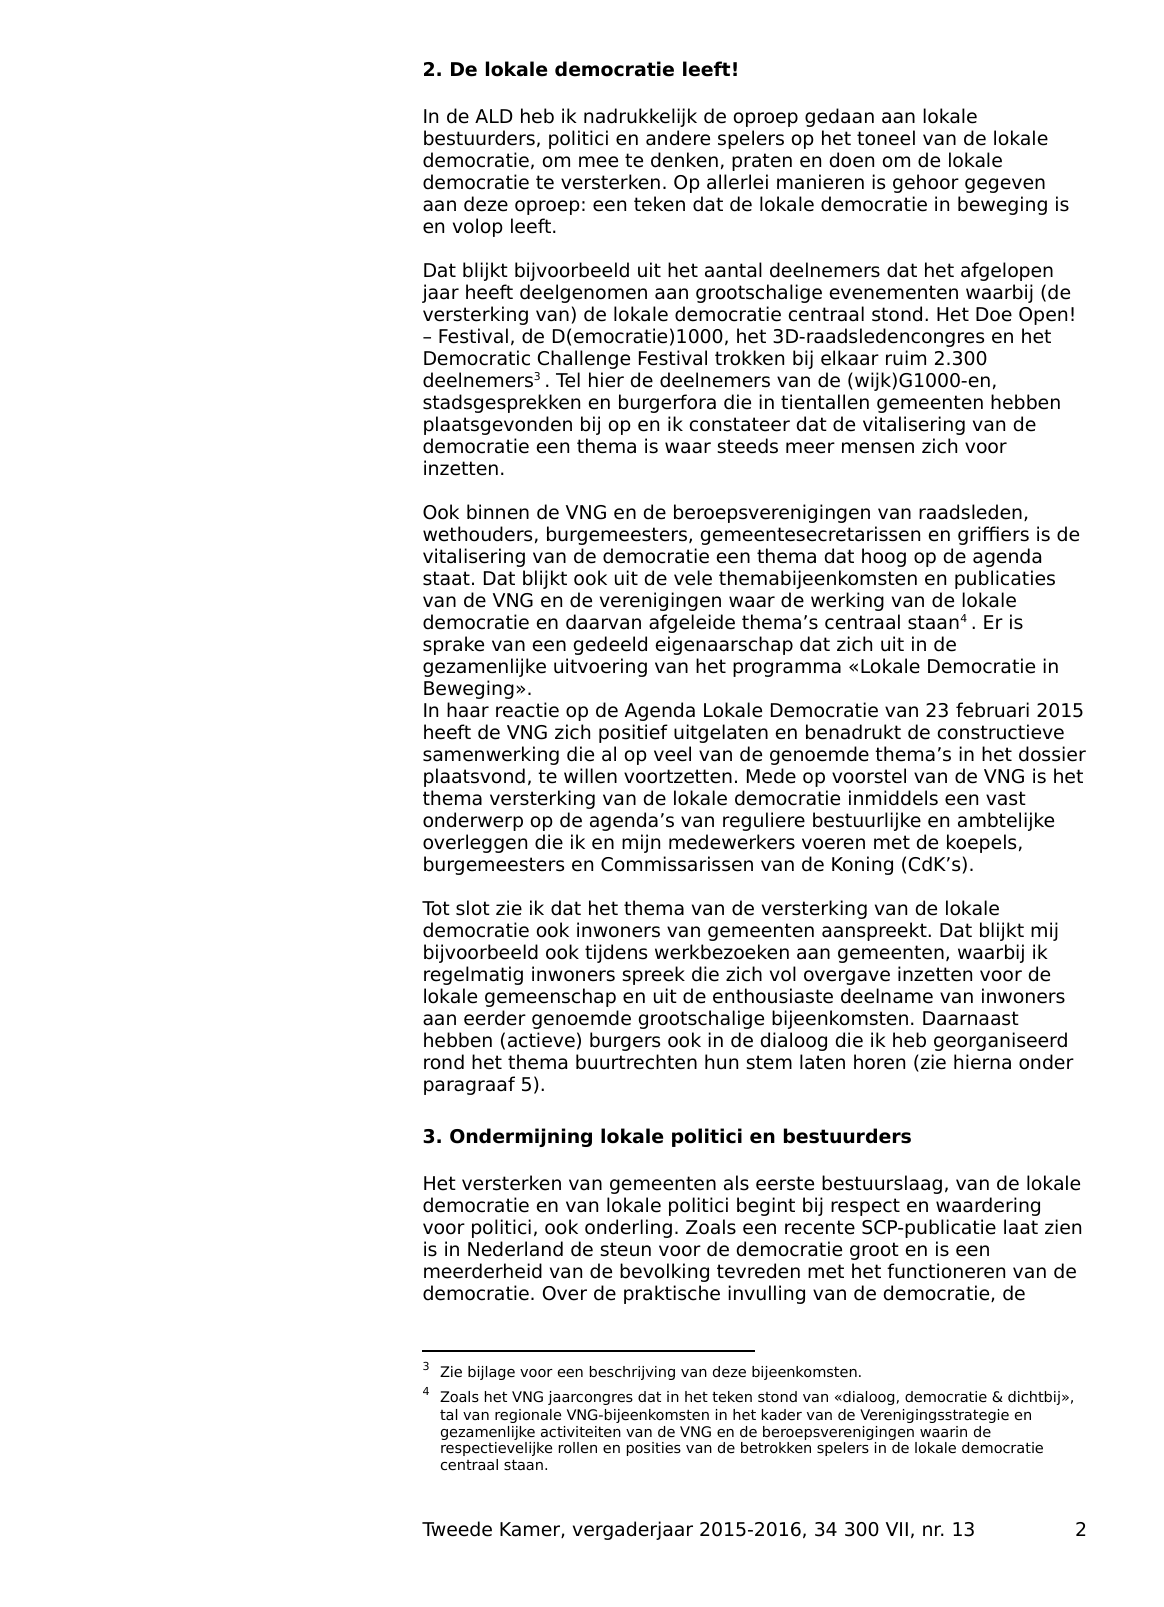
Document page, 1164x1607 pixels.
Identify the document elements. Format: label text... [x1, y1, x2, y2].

text Dat blijkt bijvoorbeeld uit het aantal deelnemers dat het afgelopen jaar heeft deelgenomen aan grootschalige evenementen waarbij (de versterking van) de lokale democratie centraal stond. Het Doe Open! – Festival, de D(emocratie)1000, het 3D-raadsledencongres en het Democratic Challenge Festival trokken bij elkaar ruim 2.300 deelnemers. Tel hier de deelnemers van de (wijk)G1000-en, stadsgesprekken en burgerfora die in tientallen gemeenten hebben plaatsgevonden bij op en ik constateer dat de vitalisering van de democratie een thema is waar steeds meer mensen zich voor inzetten. [422, 260, 1087, 480]
text Ook binnen de VNG en de beroepsverenigingen van raadsleden, wethouders, burgemeesters, gemeentesecretarissen en griffiers is de vitalisering van de democratie een thema dat hoog op de agenda staat. Dat blijkt ook uit de vele themabijeenkomsten en publicaties van de VNG en de verenigingen waar de werking van de lokale democratie en daarvan afgeleide thema’s centraal staan. Er is sprake van een gedeeld eigenaarschap dat zich uit in de gezamenlijke uitvoering van het programma «Lokale Democratie in Beweging». [422, 502, 1087, 700]
text Zie bijlage voor een beschrijving van deze bijeenkomsten. [422, 1360, 1087, 1382]
text Het versterken van gemeenten als eerste bestuurslaag, van de lokale democratie en van lokale politici begint bij respect en waardering voor politici, ook onderling. Zoals een recente SCP-publicatie laat zien is in Nederland de steun voor de democratie groot en is een meerderheid van de bevolking tevreden met het functioneren van de democratie. Over de praktische invulling van de democratie, de [422, 1173, 1087, 1304]
text In de ALD heb ik nadrukkelijk de oproep gedaan aan lokale bestuurders, politici en andere spelers op het toneel van de lokale democratie, om mee te denken, praten en doen om de lokale democratie te versterken. Op allerlei manieren is gehoor gegeven aan deze oproep: een teken dat de lokale democratie in beweging is en volop leeft. [422, 106, 1087, 238]
text Zoals het VNG jaarcongres dat in het teken stond van «dialoog, democratie & dichtbij», tal van regionale VNG-bijeenkomsten in het kader van de Verenigingsstrategie en gezamenlijke activiteiten van de VNG en de beroepsverenigingen waarin de respectievelijke rollen en posities van de betrokken spelers in de lokale democratie centraal staan. [422, 1385, 1087, 1474]
subtitle 2. De lokale democratie leeft! [422, 59, 1087, 81]
text In haar reactie op de Agenda Lokale Democratie van 23 februari 2015 heeft de VNG zich positief uitgelaten en benadrukt de constructieve samenwerking die al op veel van de genoemde thema’s in het dossier plaatsvond, te willen voortzetten. Mede op voorstel van de VNG is het thema versterking van de lokale democratie inmiddels een vast onderwerp op de agenda’s van reguliere bestuurlijke en ambtelijke overleggen die ik en mijn medewerkers voeren met de koepels, burgemeesters en Commissarissen van de Koning (CdK’s). [422, 700, 1087, 876]
subtitle 3. Ondermijning lokale politici en bestuurders [422, 1126, 1087, 1148]
text Tot slot zie ik dat het thema van de versterking van de lokale democratie ook inwoners van gemeenten aanspreekt. Dat blijkt mij bijvoorbeeld ook tijdens werkbezoeken aan gemeenten, waarbij ik regelmatig inwoners spreek die zich vol overgave inzetten voor de lokale gemeenschap en uit de enthousiaste deelname van inwoners aan eerder genoemde grootschalige bijeenkomsten. Daarnaast hebben (actieve) burgers ook in de dialoog die ik heb georganiseerd rond het thema buurtrechten hun stem laten horen (zie hierna onder paragraaf 5). [422, 898, 1087, 1096]
